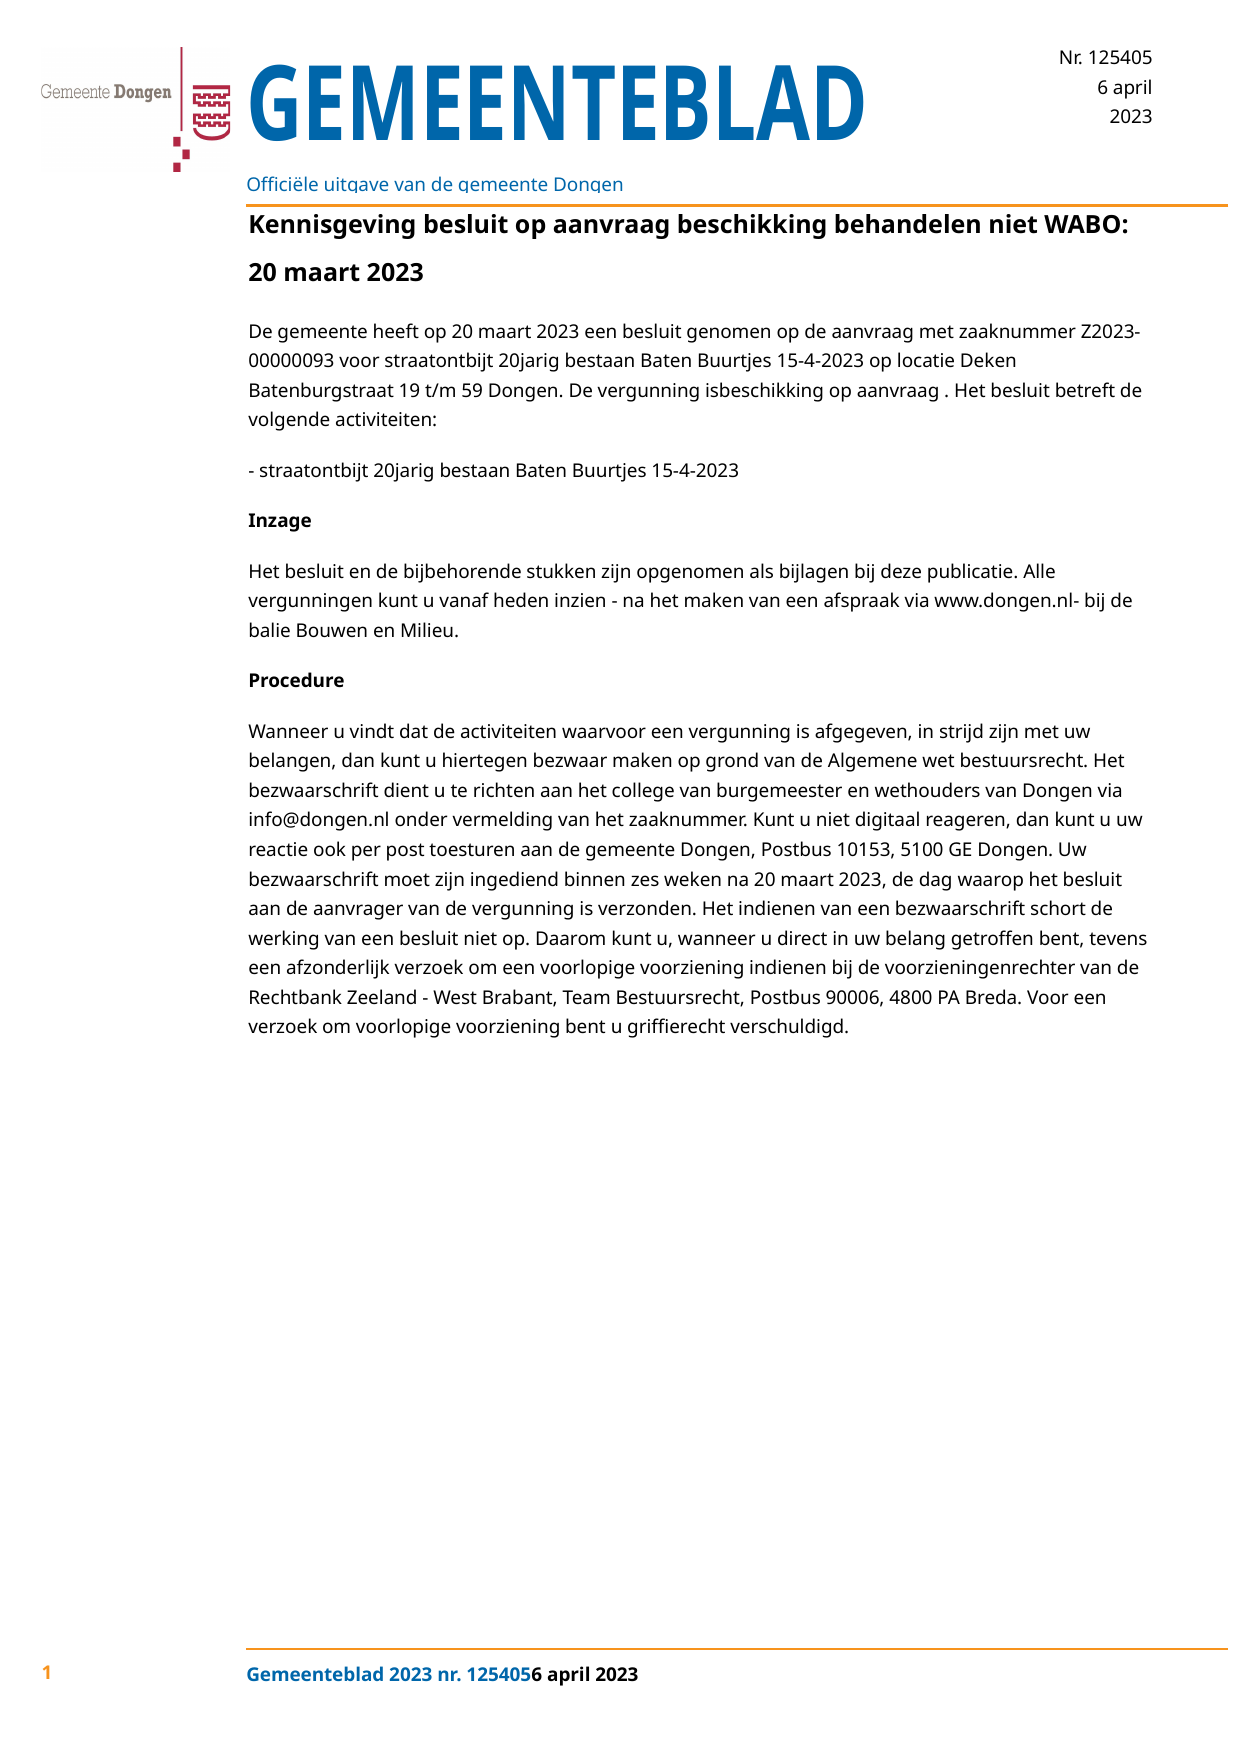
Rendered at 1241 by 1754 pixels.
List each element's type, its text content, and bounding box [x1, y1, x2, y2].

picture [41, 47, 231, 172]
text Procedure [248, 667, 1152, 693]
text Wanneer u vindt dat de activiteiten waarvoor een vergunning is afgegeven, in strijd zijn met uw belangen, dan kunt u hiertegen bezwaar maken op grond van de Algemene wet bestuursrecht. Het bezwaarschrift dient u te richten aan het college van burgemeester en wethouders van Dongen via info@dongen.nl onder vermelding van het zaaknummer. Kunt u niet digitaal reageren, dan kunt u uw reactie ook per post toesturen aan de gemeente Dongen, Postbus 10153, 5100 GE Dongen. Uw bezwaarschrift moet zijn ingediend binnen zes weken na 20 maart 2023, de dag waarop het besluit aan de aanvrager van de vergunning is verzonden. Het indienen van een bezwaarschrift schort de werking van een besluit niet op. Daarom kunt u, wanneer u direct in uw belang getroffen bent, tevens een afzonderlijk verzoek om een voorlopige voorziening indienen bij de voorzieningenrechter van de Rechtbank Zeeland - West Brabant, Team Bestuursrecht, Postbus 90006, 4800 PA Breda. Voor een verzoek om voorlopige voorziening bent u griffierecht verschuldigd. [248, 718, 1152, 1039]
text - straatontbijt 20jarig bestaan Baten Buurtjes 15-4-2023 [248, 457, 1152, 483]
text Inzage [248, 507, 1152, 533]
text Kennisgeving besluit op aanvraag beschikking behandelen niet WABO: 20 maart 2023 [248, 207, 1152, 288]
text De gemeente heeft op 20 maart 2023 een besluit genomen op de aanvraag met zaaknummer Z2023-00000093 voor straatontbijt 20jarig bestaan Baten Buurtjes 15-4-2023 op locatie Deken Batenburgstraat 19 t/m 59 Dongen. De vergunning isbeschikking op aanvraag . Het besluit betreft de volgende activiteiten: [248, 318, 1152, 432]
text Het besluit en de bijbehorende stukken zijn opgenomen als bijlagen bij deze publicatie. Alle vergunningen kunt u vanaf heden inzien - na het maken van een afspraak via www.dongen.nl- bij de balie Bouwen en Milieu. [248, 558, 1152, 643]
